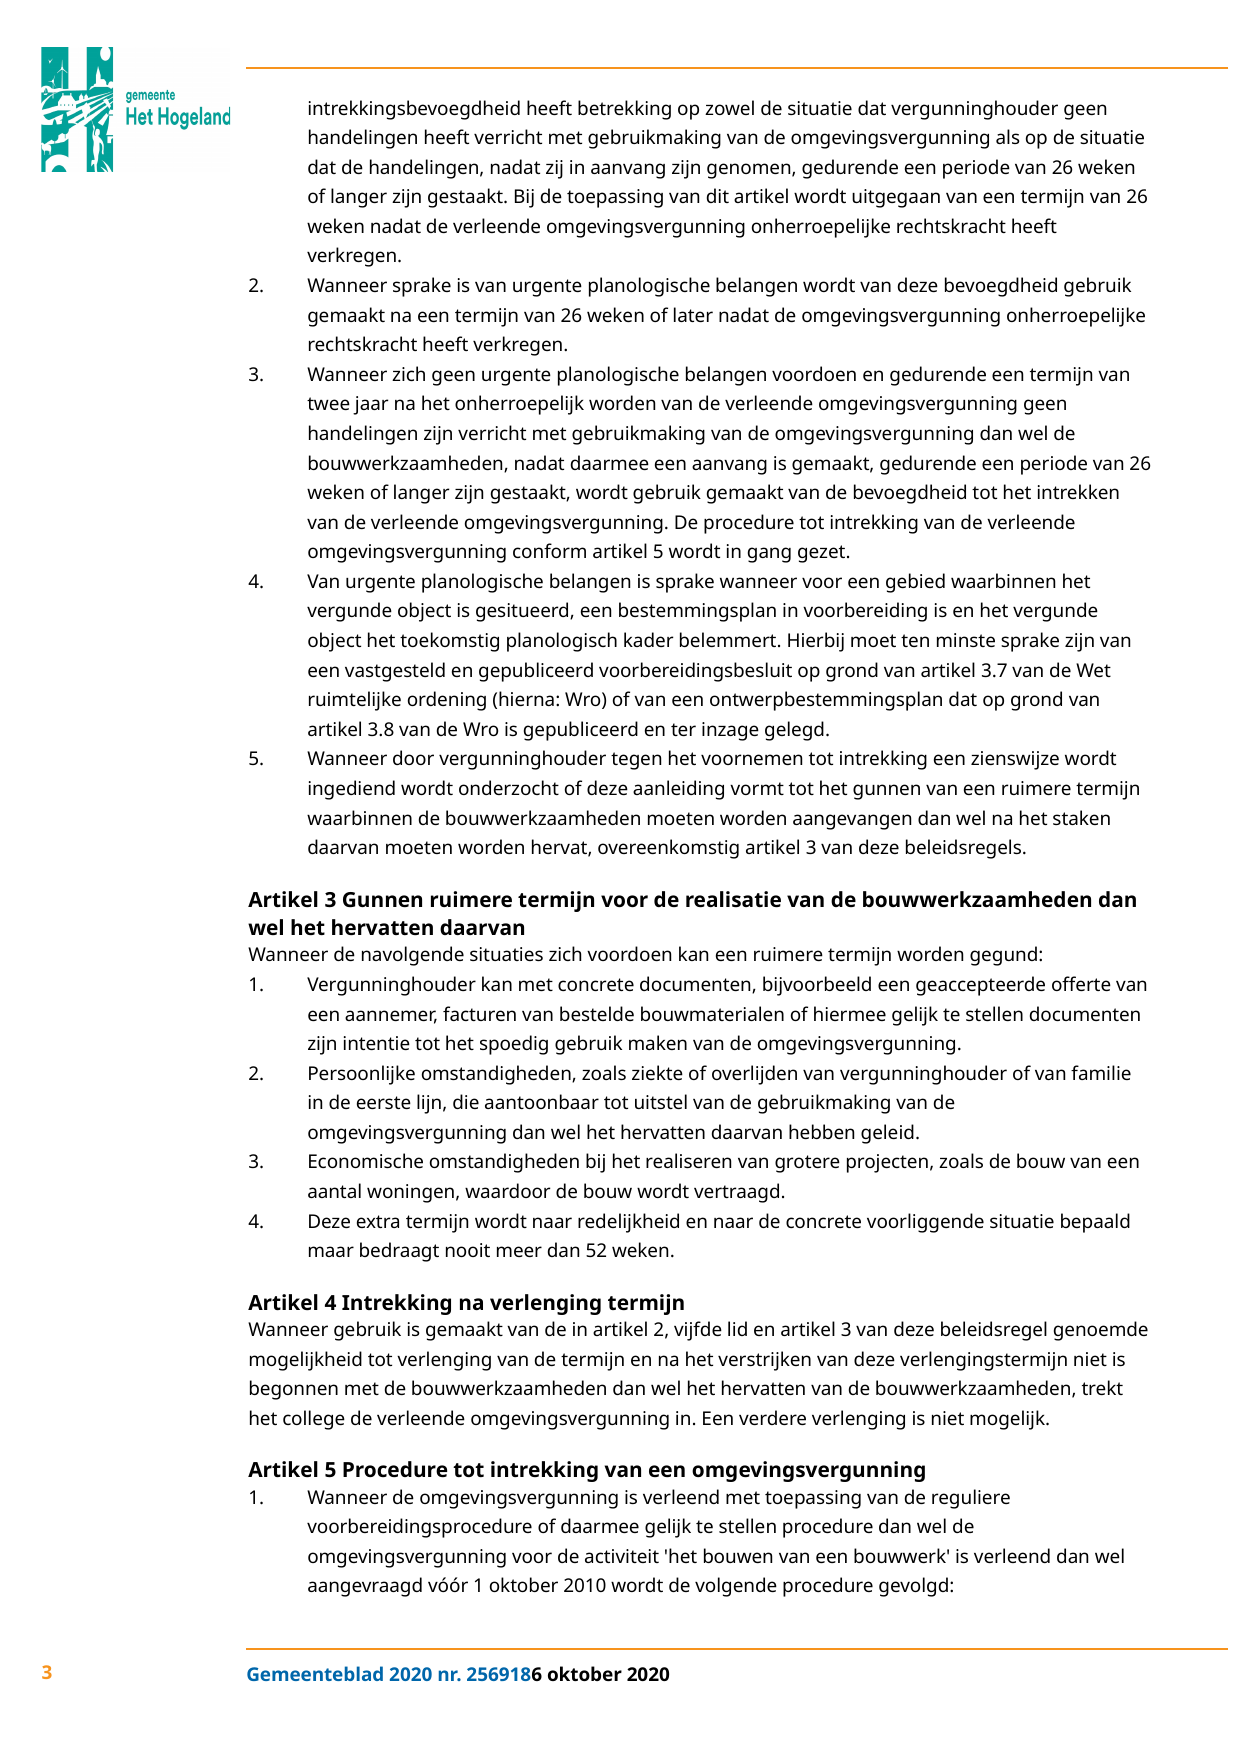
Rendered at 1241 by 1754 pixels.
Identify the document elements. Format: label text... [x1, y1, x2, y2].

list Deze extra termijn wordt naar redelijkheid en naar de concrete voorliggende situatie bepaald maar bedraagt nooit meer dan 52 weken. [248, 1208, 1152, 1263]
list Van urgente planologische belangen is sprake wanneer voor een gebied waarbinnen het vergunde object is gesitueerd, een bestemmingsplan in voorbereiding is en het vergunde object het toekomstig planologisch kader belemmert. Hierbij moet ten minste sprake zijn van een vastgesteld en gepubliceerd voorbereidingsbesluit op grond van artikel 3.7 van de Wet ruimtelijke ordening (hierna: Wro) of van een ontwerpbestemmingsplan dat op grond van artikel 3.8 van de Wro is gepubliceerd en ter inzage gelegd. [248, 568, 1152, 742]
text Artikel 4 Intrekking na verlenging termijn [248, 1288, 1152, 1316]
text Artikel 3 Gunnen ruimere termijn voor de realisatie van de bouwwerkzaamheden dan wel het hervatten daarvan [248, 885, 1152, 942]
text Wanneer de navolgende situaties zich voordoen kan een ruimere termijn worden gegund: [248, 942, 1152, 967]
list intrekkingsbevoegdheid heeft betrekking op zowel de situatie dat vergunninghouder geen handelingen heeft verricht met gebruikmaking van de omgevingsvergunning als op de situatie dat de handelingen, nadat zij in aanvang zijn genomen, gedurende een periode van 26 weken of langer zijn gestaakt. Bij de toepassing van dit artikel wordt uitgegaan van een termijn van 26 weken nadat de verleende omgevingsvergunning onherroepelijke rechtskracht heeft verkregen. [248, 95, 1152, 268]
list Wanneer door vergunninghouder tegen het voornemen tot intrekking een zienswijze wordt ingediend wordt onderzocht of deze aanleiding vormt tot het gunnen van een ruimere termijn waarbinnen de bouwwerkzaamheden moeten worden aangevangen dan wel na het staken daarvan moeten worden hervat, overeenkomstig artikel 3 van deze beleidsregels. [248, 746, 1152, 860]
picture [41, 47, 231, 172]
list Wanneer zich geen urgente planologische belangen voordoen en gedurende een termijn van twee jaar na het onherroepelijk worden van de verleende omgevingsvergunning geen handelingen zijn verricht met gebruikmaking van de omgevingsvergunning dan wel de bouwwerkzaamheden, nadat daarmee een aanvang is gemaakt, gedurende een periode van 26 weken of langer zijn gestaakt, wordt gebruik gemaakt van de bevoegdheid tot het intrekken van de verleende omgevingsvergunning. De procedure tot intrekking van de verleende omgevingsvergunning conform artikel 5 wordt in gang gezet. [248, 361, 1152, 564]
list Persoonlijke omstandigheden, zoals ziekte of overlijden van vergunninghouder of van familie in de eerste lijn, die aantoonbaar tot uitstel van de gebruikmaking van de omgevingsvergunning dan wel het hervatten daarvan hebben geleid. [248, 1060, 1152, 1145]
list Vergunninghouder kan met concrete documenten, bijvoorbeeld een geaccepteerde offerte van een aannemer, facturen van bestelde bouwmaterialen of hiermee gelijk te stellen documenten zijn intentie tot het spoedig gebruik maken van de omgevingsvergunning. [248, 971, 1152, 1056]
text Artikel 5 Procedure tot intrekking van een omgevingsvergunning [248, 1456, 1152, 1484]
list Economische omstandigheden bij het realiseren van grotere projecten, zoals de bouw van een aantal woningen, waardoor de bouw wordt vertraagd. [248, 1149, 1152, 1204]
text Wanneer gebruik is gemaakt van de in artikel 2, vijfde lid en artikel 3 van deze beleidsregel genoemde mogelijkheid tot verlenging van de termijn en na het verstrijken van deze verlengingstermijn niet is begonnen met de bouwwerkzaamheden dan wel het hervatten van de bouwwerkzaamheden, trekt het college de verleende omgevingsvergunning in. Een verdere verlenging is niet mogelijk. [248, 1316, 1152, 1431]
list Wanneer sprake is van urgente planologische belangen wordt van deze bevoegdheid gebruik gemaakt na een termijn van 26 weken of later nadat de omgevingsvergunning onherroepelijke rechtskracht heeft verkregen. [248, 272, 1152, 357]
list Wanneer de omgevingsvergunning is verleend met toepassing van de reguliere voorbereidingsprocedure of daarmee gelijk te stellen procedure dan wel de omgevingsvergunning voor de activiteit 'het bouwen van een bouwwerk' is verleend dan wel aangevraagd vóór 1 oktober 2010 wordt de volgende procedure gevolgd: [248, 1484, 1152, 1598]
